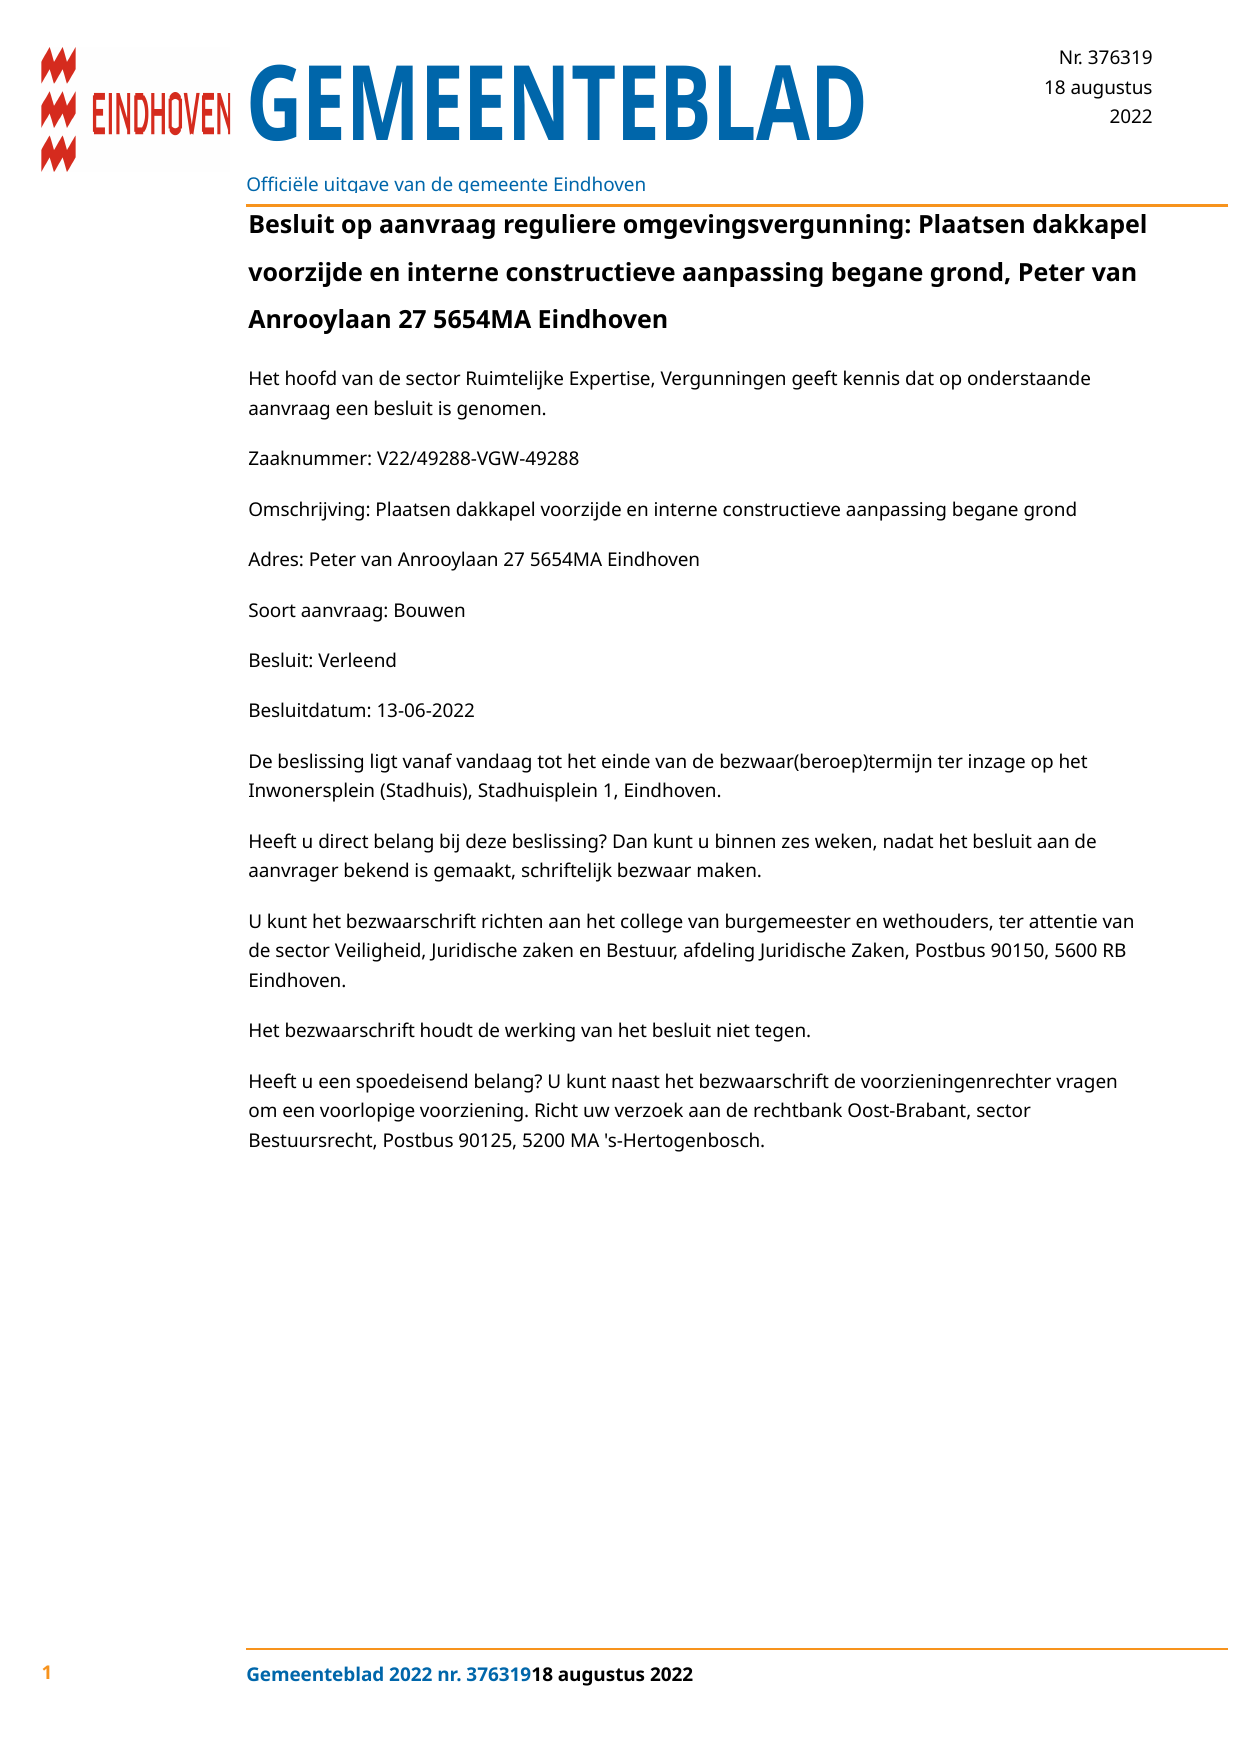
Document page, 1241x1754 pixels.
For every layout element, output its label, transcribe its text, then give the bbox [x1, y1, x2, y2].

text Besluitdatum: 13-06-2022 [248, 698, 1152, 723]
text Besluit op aanvraag reguliere omgevingsvergunning: Plaatsen dakkapel voorzijde en interne constructieve aanpassing begane grond, Peter van Anrooylaan 27 5654MA Eindhoven [248, 207, 1152, 336]
text Heeft u direct belang bij deze beslissing? Dan kunt u binnen zes weken, nadat het besluit aan de aanvrager bekend is gemaakt, schriftelijk bezwaar maken. [248, 828, 1152, 883]
text Het hoofd van de sector Ruimtelijke Expertise, Vergunningen geeft kennis dat op onderstaande aanvraag een besluit is genomen. [248, 366, 1152, 421]
picture [41, 47, 231, 172]
text Soort aanvraag: Bouwen [248, 597, 1152, 622]
text Adres: Peter van Anrooylaan 27 5654MA Eindhoven [248, 546, 1152, 572]
text Zaaknummer: V22/49288-VGW-49288 [248, 446, 1152, 471]
text De beslissing ligt vanaf vandaag tot het einde van de bezwaar(beroep)termijn ter inzage op het Inwonersplein (Stadhuis), Stadhuisplein 1, Eindhoven. [248, 748, 1152, 803]
text Besluit: Verleend [248, 647, 1152, 673]
text Heeft u een spoedeisend belang? U kunt naast het bezwaarschrift de voorzieningenrechter vragen om een voorlopige voorziening. Richt uw verzoek aan de rechtbank Oost-Brabant, sector Bestuursrecht, Postbus 90125, 5200 MA 's-Hertogenbosch. [248, 1068, 1152, 1153]
text Het bezwaarschrift houdt de werking van het besluit niet tegen. [248, 1018, 1152, 1043]
text U kunt het bezwaarschrift richten aan het college van burgemeester en wethouders, ter attentie van de sector Veiligheid, Juridische zaken en Bestuur, afdeling Juridische Zaken, Postbus 90150, 5600 RB Eindhoven. [248, 908, 1152, 993]
text Omschrijving: Plaatsen dakkapel voorzijde en interne constructieve aanpassing begane grond [248, 496, 1152, 522]
